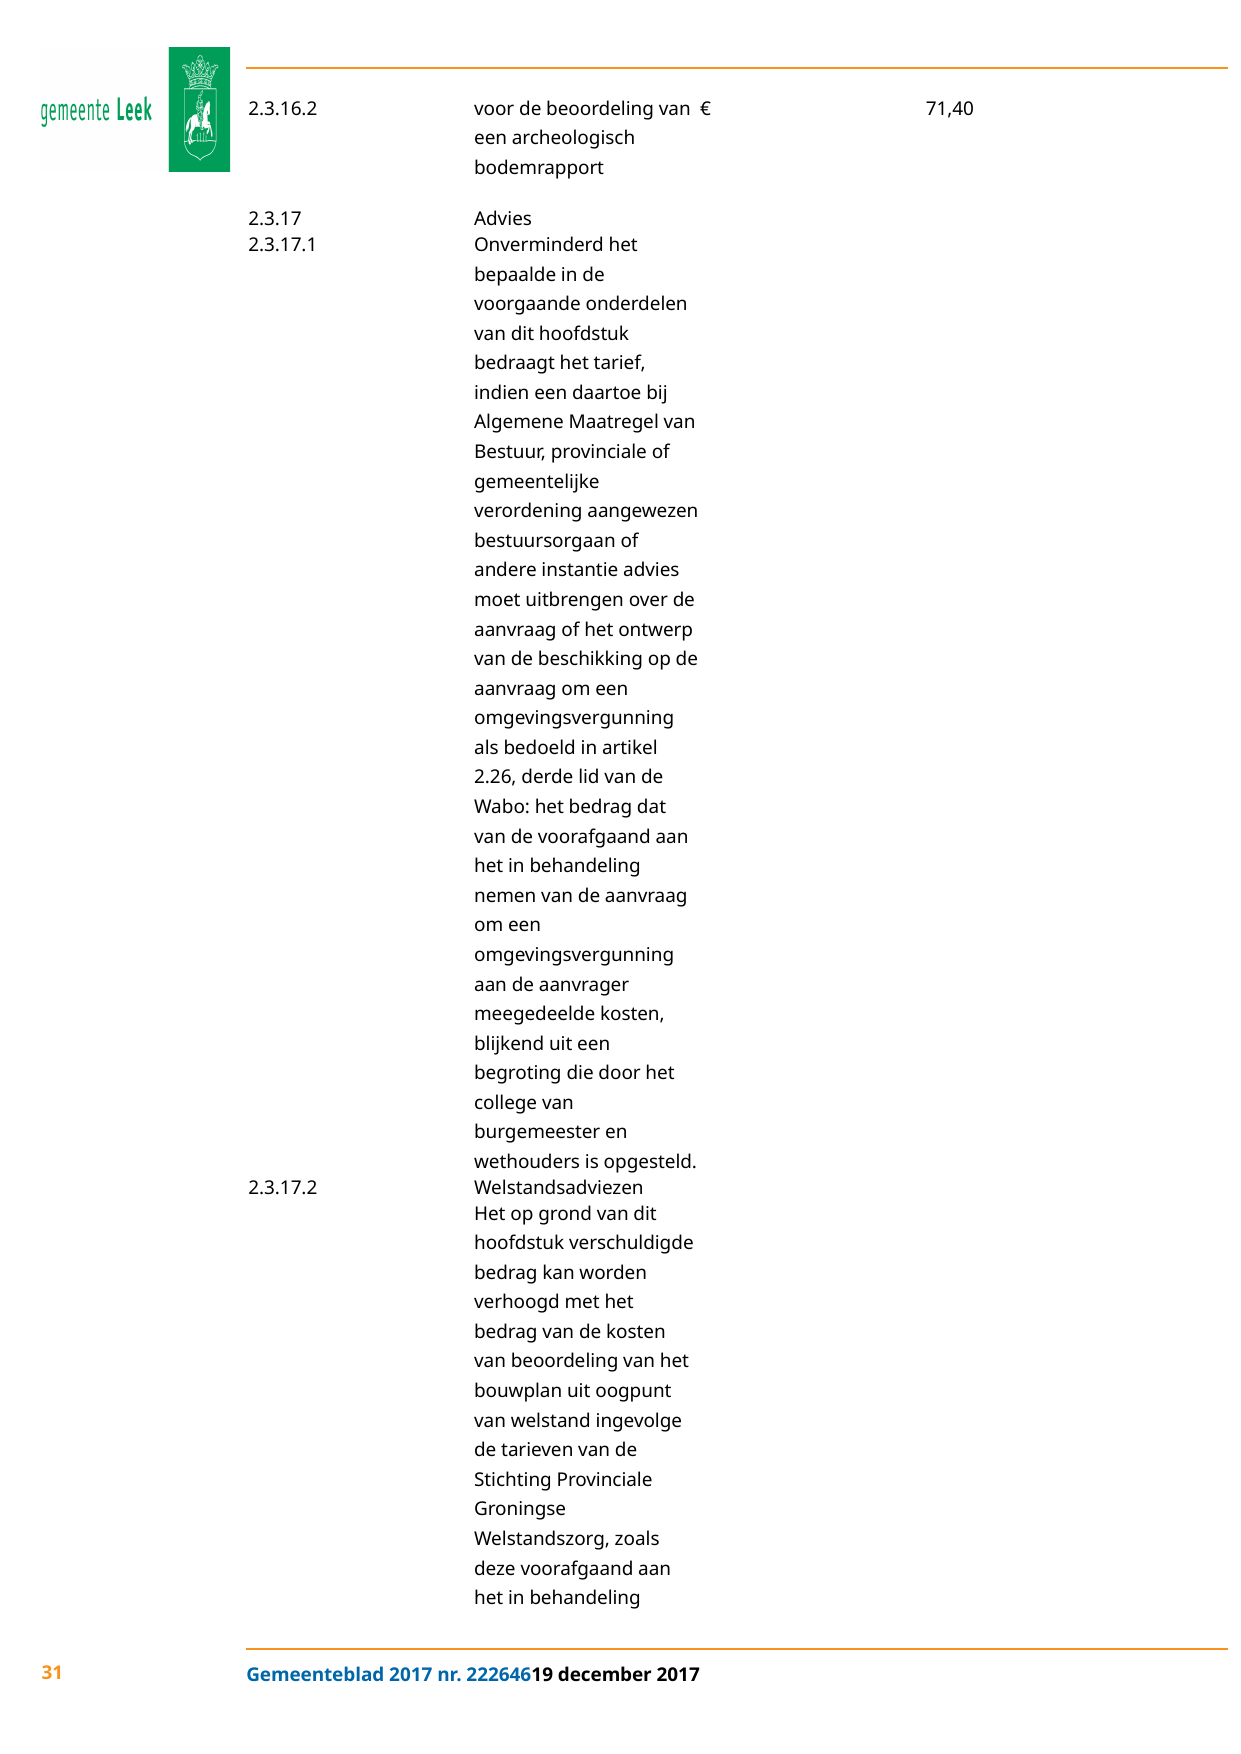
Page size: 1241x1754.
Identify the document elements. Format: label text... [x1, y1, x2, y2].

picture [41, 47, 231, 172]
table_cell 2.3.17.2 [248, 1174, 474, 1200]
table_cell voor de beoordeling van een archeologisch bodemrapport [474, 95, 700, 180]
table_cell [700, 180, 926, 205]
table_cell [700, 231, 926, 1174]
table_cell 2.3.16.2 [248, 95, 474, 180]
table_cell 2.3.17.1 [248, 231, 474, 1174]
table_cell Het op grond van dit hoofdstuk verschuldigde bedrag kan worden verhoogd met het bedrag van de kosten van beoordeling van het bouwplan uit oogpunt van welstand ingevolge de tarieven van de Stichting Provinciale Groningse Welstandszorg, zoals deze voorafgaand aan het in behandeling [474, 1200, 700, 1610]
table_cell 2.3.17 [248, 205, 474, 231]
table_cell [926, 1174, 1152, 1200]
table_cell [926, 231, 1152, 1174]
table_cell Advies [474, 205, 700, 231]
table_cell [700, 205, 926, 231]
table_cell Onverminderd het bepaalde in de voorgaande onderdelen van dit hoofdstuk bedraagt het tarief, indien een daartoe bij Algemene Maatregel van Bestuur, provinciale of gemeentelijke verordening aangewezen bestuursorgaan of andere instantie advies moet uitbrengen over de aanvraag of het ontwerp van de beschikking op de aanvraag om een omgevingsvergunning als bedoeld in artikel 2.26, derde lid van de Wabo: het bedrag dat van de voorafgaand aan het in behandeling nemen van de aanvraag om een omgevingsvergunning aan de aanvrager meegedeelde kosten, blijkend uit een begroting die door het college van burgemeester en wethouders is opgesteld. [474, 231, 700, 1174]
table_cell 71,40 [926, 95, 1152, 180]
table_cell [926, 180, 1152, 205]
table_cell [474, 180, 700, 205]
table_cell [926, 205, 1152, 231]
table_cell [700, 1200, 926, 1610]
table_cell [248, 180, 474, 205]
table_cell Welstandsadviezen [474, 1174, 700, 1200]
table_cell [926, 1200, 1152, 1610]
table_cell [248, 1200, 474, 1610]
table_cell [700, 1174, 926, 1200]
table_cell € [700, 95, 926, 180]
